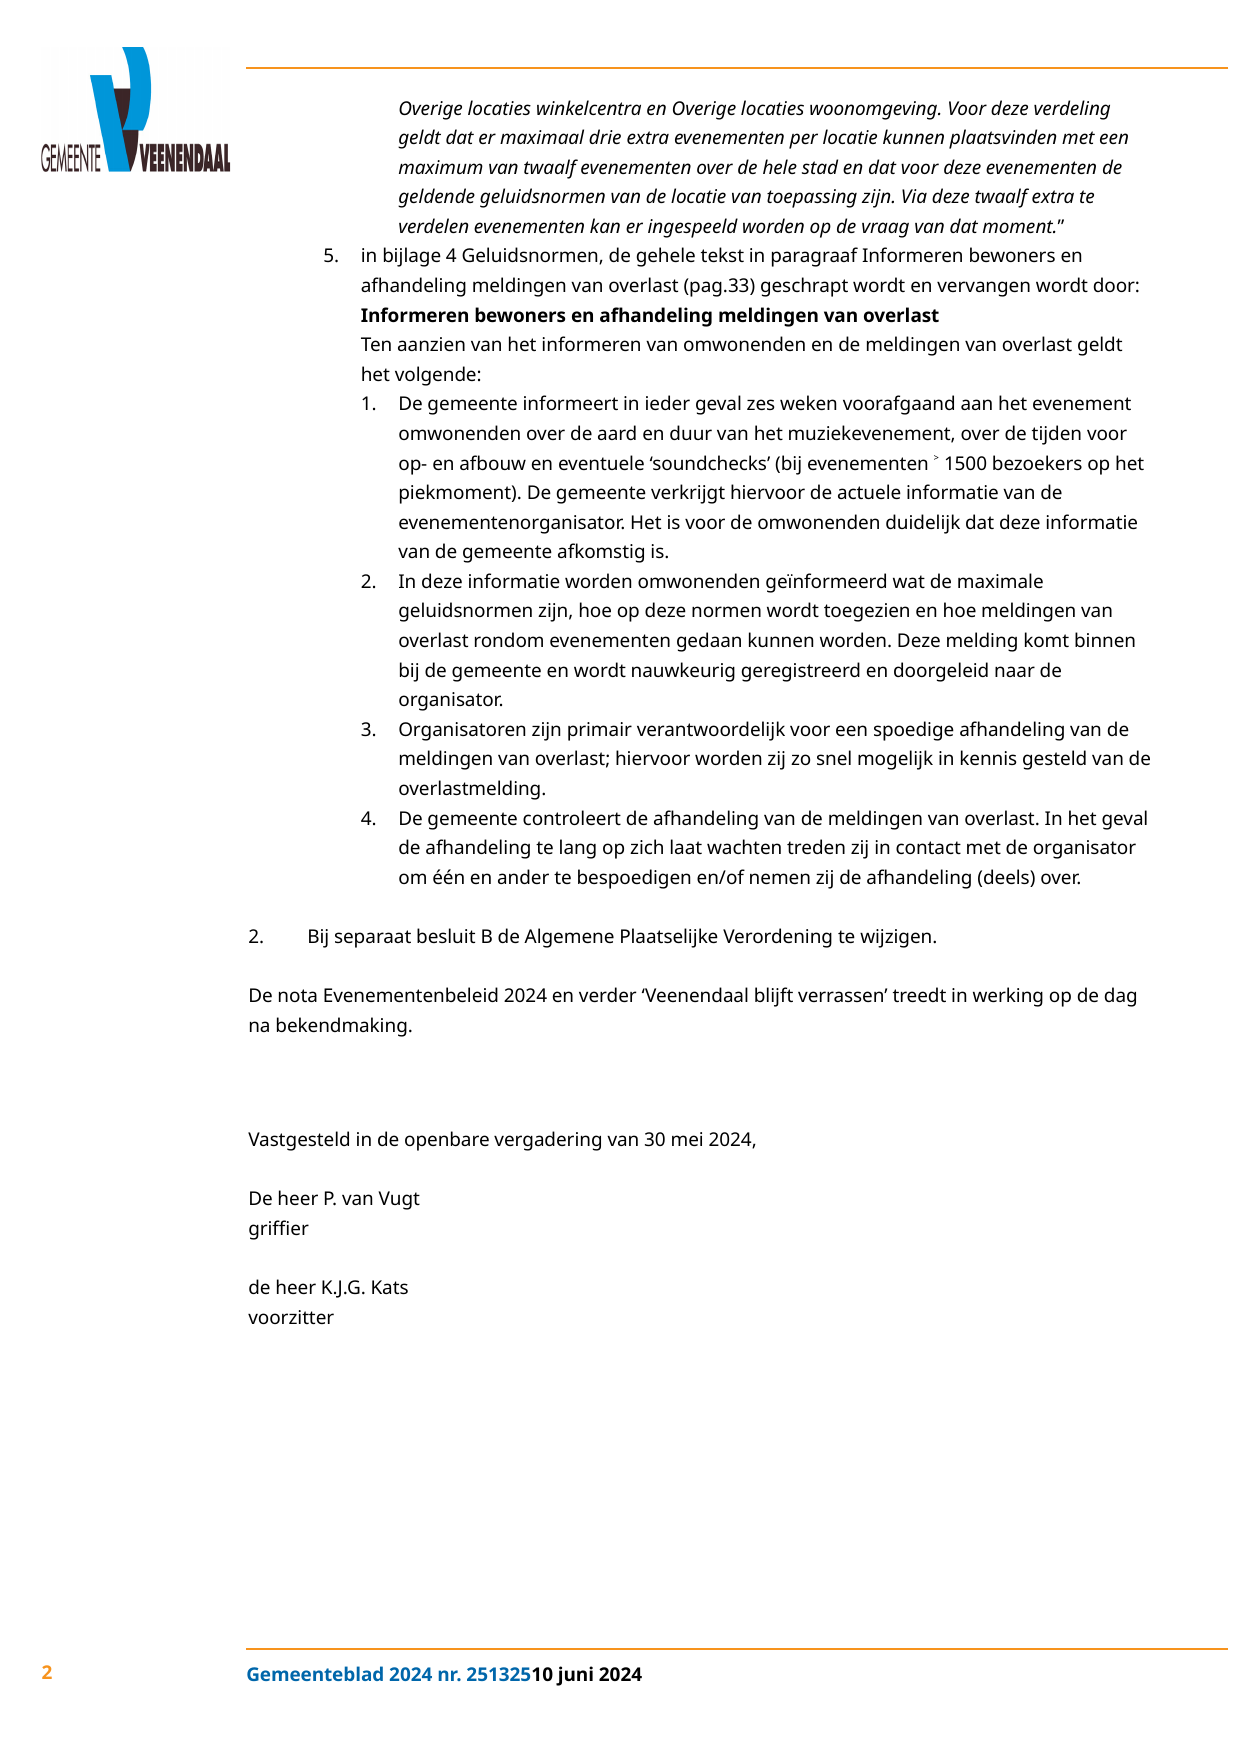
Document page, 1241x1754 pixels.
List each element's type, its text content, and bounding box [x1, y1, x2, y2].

list Informeren bewoners en afhandeling meldingen van overlast [323, 302, 1152, 328]
text voorzitter [248, 1304, 1152, 1329]
list In deze informatie worden omwonenden geïnformeerd wat de maximale geluidsnormen zijn, hoe op deze normen wordt toegezien en hoe meldingen van overlast rondom evenementen gedaan kunnen worden. Deze melding komt binnen bij de gemeente en wordt nauwkeurig geregistreerd en doorgeleid naar de organisator. [361, 568, 1152, 712]
list De gemeente controleert de afhandeling van de meldingen van overlast. In het geval de afhandeling te lang op zich laat wachten treden zij in contact met de organisator om één en ander te bespoedigen en/of nemen zij de afhandeling (deels) over. [361, 805, 1152, 890]
list Overige locaties winkelcentra en Overige locaties woonomgeving. Voor deze verdeling geldt dat er maximaal drie extra evenementen per locatie kunnen plaatsvinden met een maximum van twaalf evenementen over de hele stad en dat voor deze evenementen de geldende geluidsnormen van de locatie van toepassing zijn. Via deze twaalf extra te verdelen evenementen kan er ingespeeld worden op de vraag van dat moment.” [361, 95, 1152, 239]
list Ten aanzien van het informeren van omwonenden en de meldingen van overlast geldt het volgende: [323, 331, 1152, 387]
picture [123, 47, 231, 172]
list Organisatoren zijn primair verantwoordelijk voor een spoedige afhandeling van de meldingen van overlast; hiervoor worden zij zo snel mogelijk in kennis gesteld van de overlastmelding. [361, 716, 1152, 801]
text Vastgesteld in de openbare vergadering van 30 mei 2024, [248, 1126, 1152, 1152]
list in bijlage 4 Geluidsnormen, de gehele tekst in paragraaf Informeren bewoners en afhandeling meldingen van overlast (pag.33) geschrapt wordt en vervangen wordt door: [323, 243, 1152, 298]
text griffier [248, 1215, 1152, 1241]
text De nota Evenementenbeleid 2024 en verder ‘Veenendaal blijft verrassen’ treedt in werking op de dag na bekendmaking. [248, 982, 1152, 1038]
picture [41, 47, 130, 172]
text De heer P. van Vugt [248, 1186, 1152, 1211]
list Bij separaat besluit B de Algemene Plaatselijke Verordening te wijzigen. [248, 923, 1152, 949]
text de heer K.J.G. Kats [248, 1274, 1152, 1300]
list De gemeente informeert in ieder geval zes weken voorafgaand aan het evenement omwonenden over de aard en duur van het muziekevenement, over de tijden voor op- en afbouw en eventuele ‘soundchecks’ (bij evenementen ˃ 1500 bezoekers op het piekmoment). De gemeente verkrijgt hiervoor de actuele informatie van de evenementenorganisator. Het is voor de omwonenden duidelijk dat deze informatie van de gemeente afkomstig is. [361, 391, 1152, 564]
